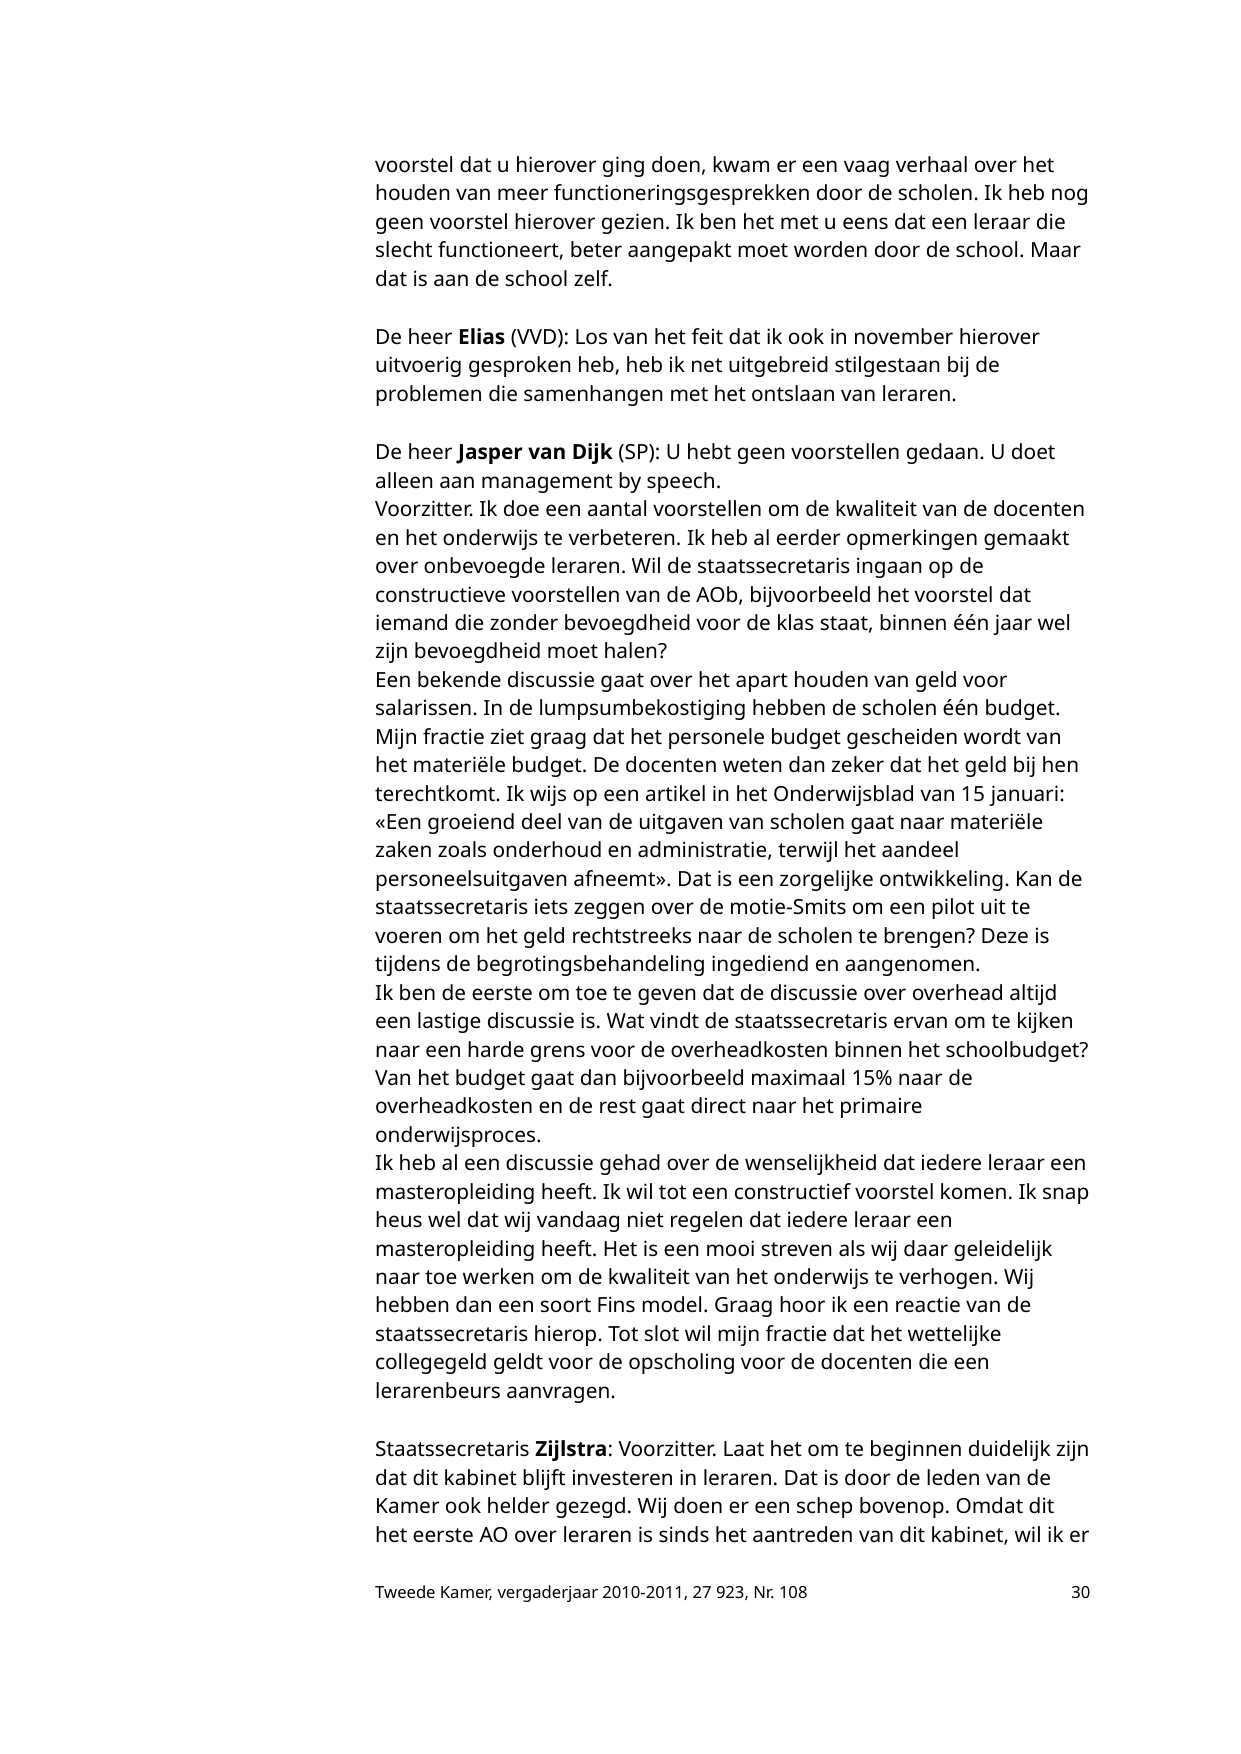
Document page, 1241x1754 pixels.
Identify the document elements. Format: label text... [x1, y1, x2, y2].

text Ik heb al een discussie gehad over de wenselijkheid dat iedere leraar een masteropleiding heeft. Ik wil tot een constructief voorstel komen. Ik snap heus wel dat wij vandaag niet regelen dat iedere leraar een masteropleiding heeft. Het is een mooi streven als wij daar geleidelijk naar toe werken om de kwaliteit van het onderwijs te verhogen. Wij hebben dan een soort Fins model. Graag hoor ik een reactie van de staatssecretaris hierop. Tot slot wil mijn fractie dat het wettelijke collegegeld geldt voor de opscholing voor de docenten die een lerarenbeurs aanvragen. [375, 1148, 1090, 1404]
text Ik ben de eerste om toe te geven dat de discussie over overhead altijd een lastige discussie is. Wat vindt de staatssecretaris ervan om te kijken naar een harde grens voor de overheadkosten binnen het schoolbudget? Van het budget gaat dan bijvoorbeeld maximaal 15% naar de overheadkosten en de rest gaat direct naar het primaire onderwijsproces. [375, 978, 1090, 1148]
text De heer Jasper van Dijk (SP): U hebt geen voorstellen gedaan. U doet alleen aan management by speech. [375, 437, 1090, 494]
text Voorzitter. Ik doe een aantal voorstellen om de kwaliteit van de docenten en het onderwijs te verbeteren. Ik heb al eerder opmerkingen gemaakt over onbevoegde leraren. Wil de staatssecretaris ingaan op de constructieve voorstellen van de AOb, bijvoorbeeld het voorstel dat iemand die zonder bevoegdheid voor de klas staat, binnen één jaar wel zijn bevoegdheid moet halen? [375, 494, 1090, 665]
text Staatssecretaris Zijlstra: Voorzitter. Laat het om te beginnen duidelijk zijn dat dit kabinet blijft investeren in leraren. Dat is door de leden van de Kamer ook helder gezegd. Wij doen er een schep bovenop. Omdat dit het eerste AO over leraren is sinds het aantreden van dit kabinet, wil ik er [375, 1434, 1090, 1548]
text voorstel dat u hierover ging doen, kwam er een vaag verhaal over het houden van meer functioneringsgesprekken door de scholen. Ik heb nog geen voorstel hierover gezien. Ik ben het met u eens dat een leraar die slecht functioneert, beter aangepakt moet worden door de school. Maar dat is aan de school zelf. [375, 150, 1090, 292]
text De heer Elias (VVD): Los van het feit dat ik ook in november hierover uitvoerig gesproken heb, heb ik net uitgebreid stilgestaan bij de problemen die samenhangen met het ontslaan van leraren. [375, 322, 1090, 407]
text Een bekende discussie gaat over het apart houden van geld voor salarissen. In de lumpsumbekostiging hebben de scholen één budget. Mijn fractie ziet graag dat het personele budget gescheiden wordt van het materiële budget. De docenten weten dan zeker dat het geld bij hen terechtkomt. Ik wijs op een artikel in het Onderwijsblad van 15 januari: «Een groeiend deel van de uitgaven van scholen gaat naar materiële zaken zoals onderhoud en administratie, terwijl het aandeel personeelsuitgaven afneemt». Dat is een zorgelijke ontwikkeling. Kan de staatssecretaris iets zeggen over de motie-Smits om een pilot uit te voeren om het geld rechtstreeks naar de scholen te brengen? Deze is tijdens de begrotingsbehandeling ingediend en aangenomen. [375, 665, 1090, 978]
